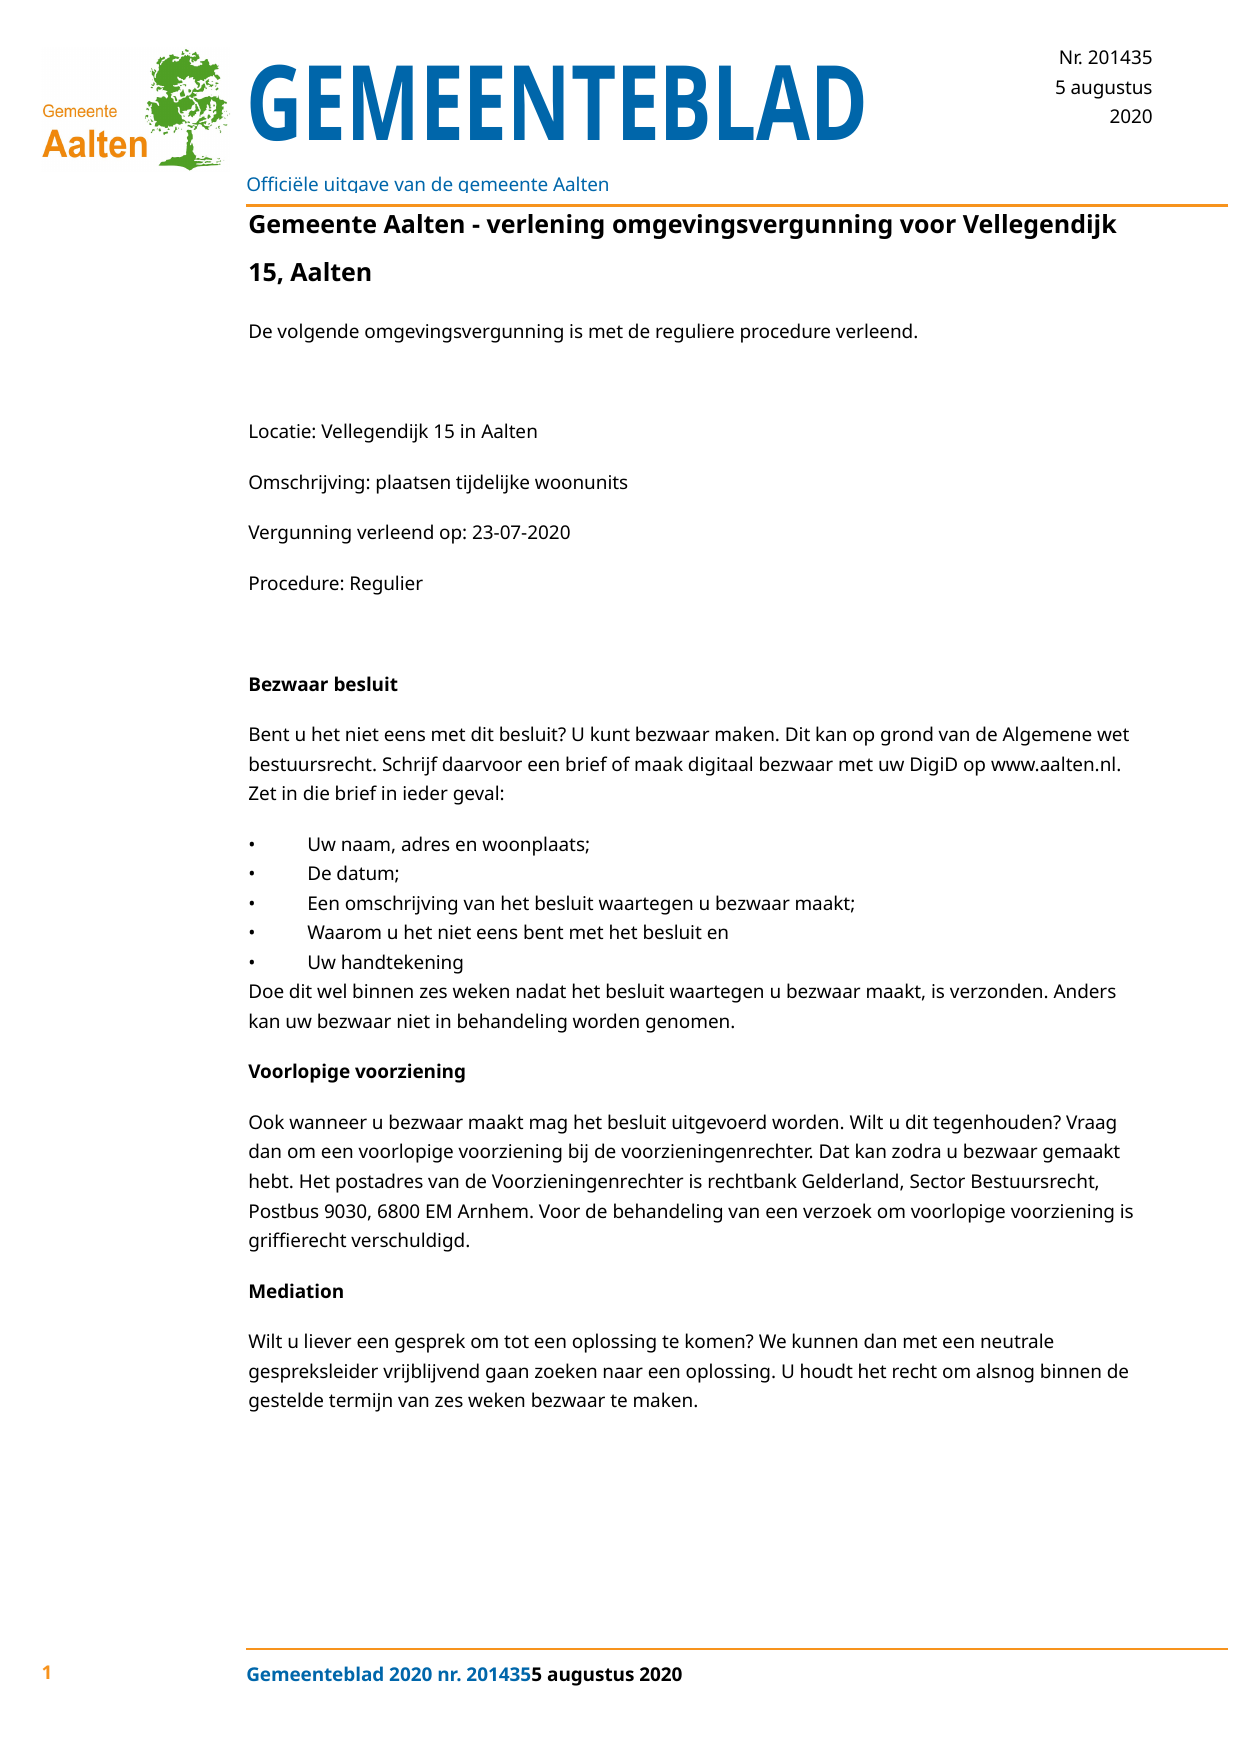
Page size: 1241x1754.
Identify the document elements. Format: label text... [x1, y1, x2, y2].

text Omschrijving: plaatsen tijdelijke woonunits [248, 469, 1152, 495]
text Mediation [248, 1278, 1152, 1304]
list Een omschrijving van het besluit waartegen u bezwaar maakt; [248, 890, 1152, 916]
list Waarom u het niet eens bent met het besluit en [248, 919, 1152, 945]
text Ook wanneer u bezwaar maakt mag het besluit uitgevoerd worden. Wilt u dit tegenhouden? Vraag dan om een voorlopige voorziening bij de voorzieningenrechter. Dat kan zodra u bezwaar gemaakt hebt. Het postadres van de Voorzieningenrechter is rechtbank Gelderland, Sector Bestuursrecht, Postbus 9030, 6800 EM Arnhem. Voor de behandeling van een verzoek om voorlopige voorziening is griffierecht verschuldigd. [248, 1109, 1152, 1253]
text Gemeente Aalten - verlening omgevingsvergunning voor Vellegendijk 15, Aalten [248, 207, 1152, 288]
text Bezwaar besluit [248, 671, 1152, 697]
list De datum; [248, 860, 1152, 886]
text Bent u het niet eens met dit besluit? U kunt bezwaar maken. Dit kan op grond van de Algemene wet bestuursrecht. Schrijf daarvoor een brief of maak digitaal bezwaar met uw DigiD op www.aalten.nl. Zet in die brief in ieder geval: [248, 721, 1152, 806]
text Locatie: Vellegendijk 15 in Aalten [248, 419, 1152, 444]
text De volgende omgevingsvergunning is met de reguliere procedure verleend. [248, 318, 1152, 344]
text Vergunning verleend op: 23-07-2020 [248, 519, 1152, 545]
list Uw naam, adres en woonplaats; [248, 831, 1152, 857]
list Uw handtekening [248, 949, 1152, 975]
text Procedure: Regulier [248, 570, 1152, 596]
picture [41, 47, 231, 172]
text Voorlopige voorziening [248, 1059, 1152, 1084]
text Doe dit wel binnen zes weken nadat het besluit waartegen u bezwaar maakt, is verzonden. Anders kan uw bezwaar niet in behandeling worden genomen. [248, 979, 1152, 1034]
text Wilt u liever een gesprek om tot een oplossing te komen? We kunnen dan met een neutrale gespreksleider vrijblijvend gaan zoeken naar een oplossing. U houdt het recht om alsnog binnen de gestelde termijn van zes weken bezwaar te maken. [248, 1328, 1152, 1413]
